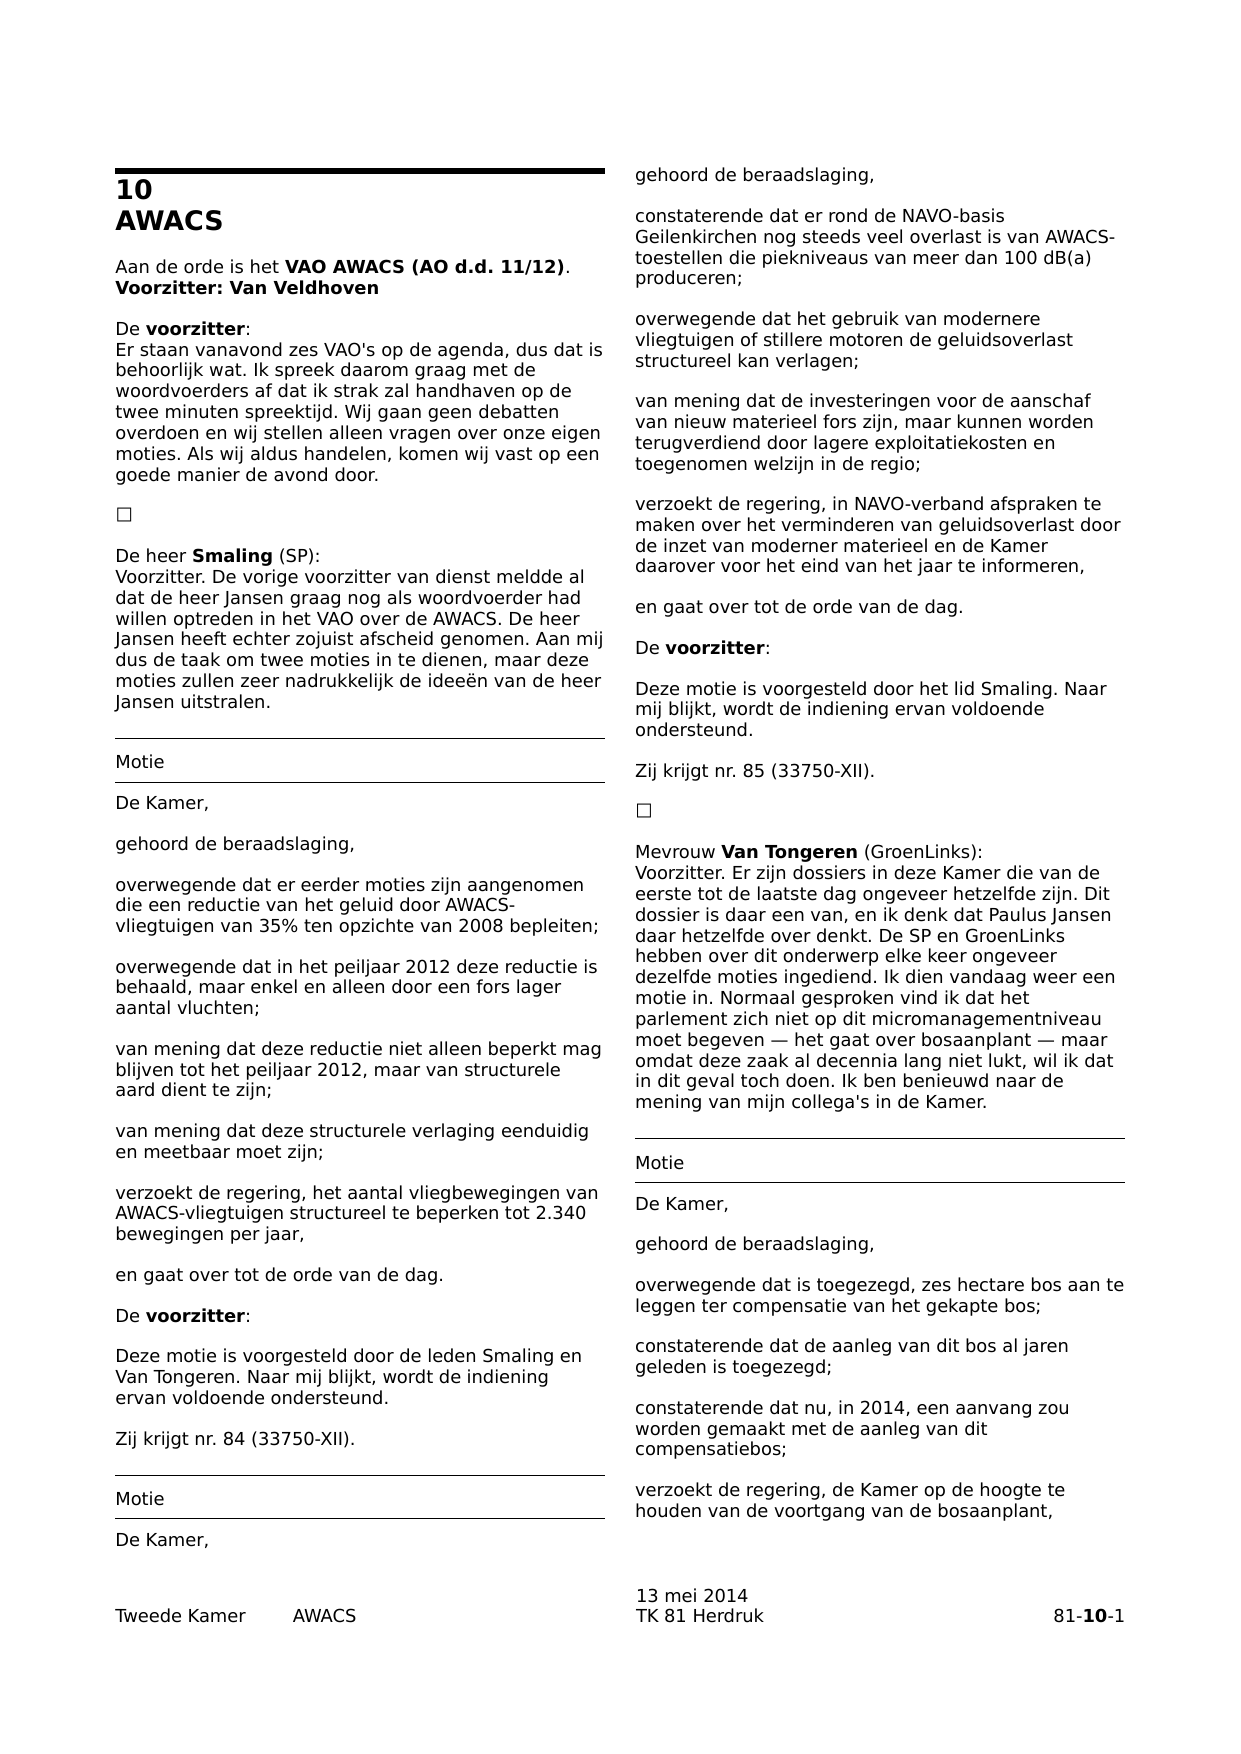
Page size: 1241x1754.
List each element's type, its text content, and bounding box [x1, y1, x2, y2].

text Er staan vanavond zes VAO's op de agenda, dus dat is behoorlijk wat. Ik spreek daarom graag met de woordvoerders af dat ik strak zal handhaven op de twee minuten spreektijd. Wij gaan geen debatten overdoen en wij stellen alleen vragen over onze eigen moties. Als wij aldus handelen, komen wij vast op een goede manier de avond door. [115, 339, 605, 485]
text Motie [635, 1153, 1125, 1173]
text overwegende dat er eerder moties zijn aangenomen die een reductie van het geluid door AWACS-vliegtuigen van 35% ten opzichte van 2008 bepleiten; [115, 874, 605, 937]
text en gaat over tot de orde van de dag. [115, 1265, 605, 1285]
text constaterende dat de aanleg van dit bos al jaren geleden is toegezegd; [635, 1336, 1125, 1378]
text Motie [115, 1489, 605, 1510]
text overwegende dat is toegezegd, zes hectare bos aan te leggen ter compensatie van het gekapte bos; [635, 1275, 1125, 1316]
title 10 AWACS [115, 174, 605, 237]
text Motie [115, 752, 605, 773]
text ⬜ [115, 505, 605, 526]
text verzoekt de regering, in NAVO-verband afspraken te maken over het verminderen van geluidsoverlast door de inzet van moderner materieel en de Kamer daarover voor het eind van het jaar te informeren, [635, 494, 1125, 577]
text De Kamer, [635, 1193, 1125, 1214]
text Zij krijgt nr. 84 (33750-XII). [115, 1428, 605, 1449]
text overwegende dat het gebruik van modernere vliegtuigen of stillere motoren de geluidsoverlast structureel kan verlagen; [635, 309, 1125, 371]
text Deze motie is voorgesteld door het lid Smaling. Naar mij blijkt, wordt de indiening ervan voldoende ondersteund. [635, 678, 1125, 741]
text De heer Smaling (SP): [115, 546, 605, 567]
text constaterende dat er rond de NAVO-basis Geilenkirchen nog steeds veel overlast is van AWACS-toestellen die piekniveaus van meer dan 100 dB(a) produceren; [635, 206, 1125, 289]
text overwegende dat in het peiljaar 2012 deze reductie is behaald, maar enkel en alleen door een fors lager aantal vluchten; [115, 957, 605, 1019]
text ⬜ [635, 801, 1125, 822]
text verzoekt de regering, het aantal vliegbewegingen van AWACS-vliegtuigen structureel te beperken tot 2.340 bewegingen per jaar, [115, 1182, 605, 1245]
text De voorzitter: [635, 638, 1125, 658]
text Deze motie is voorgesteld door de leden Smaling en Van Tongeren. Naar mij blijkt, wordt de indiening ervan voldoende ondersteund. [115, 1346, 605, 1408]
text van mening dat de investeringen voor de aanschaf van nieuw materieel fors zijn, maar kunnen worden terugverdiend door lagere exploitatiekosten en toegenomen welzijn in de regio; [635, 391, 1125, 474]
text Voorzitter. Er zijn dossiers in deze Kamer die van de eerste tot de laatste dag ongeveer hetzelfde zijn. Dit dossier is daar een van, en ik denk dat Paulus Jansen daar hetzelfde over denkt. De SP en GroenLinks hebben over dit onderwerp elke keer ongeveer dezelfde moties ingediend. Ik dien vandaag weer een motie in. Normaal gesproken vind ik dat het parlement zich niet op dit micromanagementniveau moet begeven — het gaat over bosaanplant — maar omdat deze zaak al decennia lang niet lukt, wil ik dat in dit geval toch doen. Ik ben benieuwd naar de mening van mijn collega's in de Kamer. [635, 863, 1125, 1113]
text van mening dat deze reductie niet alleen beperkt mag blijven tot het peiljaar 2012, maar van structurele aard dient te zijn; [115, 1039, 605, 1101]
text Zij krijgt nr. 85 (33750-XII). [635, 761, 1125, 781]
text Mevrouw Van Tongeren (GroenLinks): [635, 842, 1125, 863]
text De voorzitter: [115, 1305, 605, 1326]
text De Kamer, [115, 1530, 605, 1550]
text gehoord de beraadslaging, [635, 1234, 1125, 1255]
text Voorzitter. De vorige voorzitter van dienst meldde al dat de heer Jansen graag nog als woordvoerder had willen optreden in het VAO over de AWACS. De heer Jansen heeft echter zojuist afscheid genomen. Aan mij dus de taak om twee moties in te dienen, maar deze moties zullen zeer nadrukkelijk de ideeën van de heer Jansen uitstralen. [115, 567, 605, 712]
text van mening dat deze structurele verlaging eenduidig en meetbaar moet zijn; [115, 1121, 605, 1162]
text Voorzitter: Van Veldhoven [115, 278, 605, 298]
text gehoord de beraadslaging, [115, 834, 605, 854]
text De voorzitter: [115, 318, 605, 339]
text gehoord de beraadslaging, [635, 165, 1125, 186]
text verzoekt de regering, de Kamer op de hoogte te houden van de voortgang van de bosaanplant, [635, 1480, 1125, 1521]
text Aan de orde is het VAO AWACS (AO d.d. 11/12). [115, 257, 605, 278]
text constaterende dat nu, in 2014, een aanvang zou worden gemaakt met de aanleg van dit compensatiebos; [635, 1398, 1125, 1460]
text De Kamer, [115, 793, 605, 814]
text en gaat over tot de orde van de dag. [635, 597, 1125, 618]
